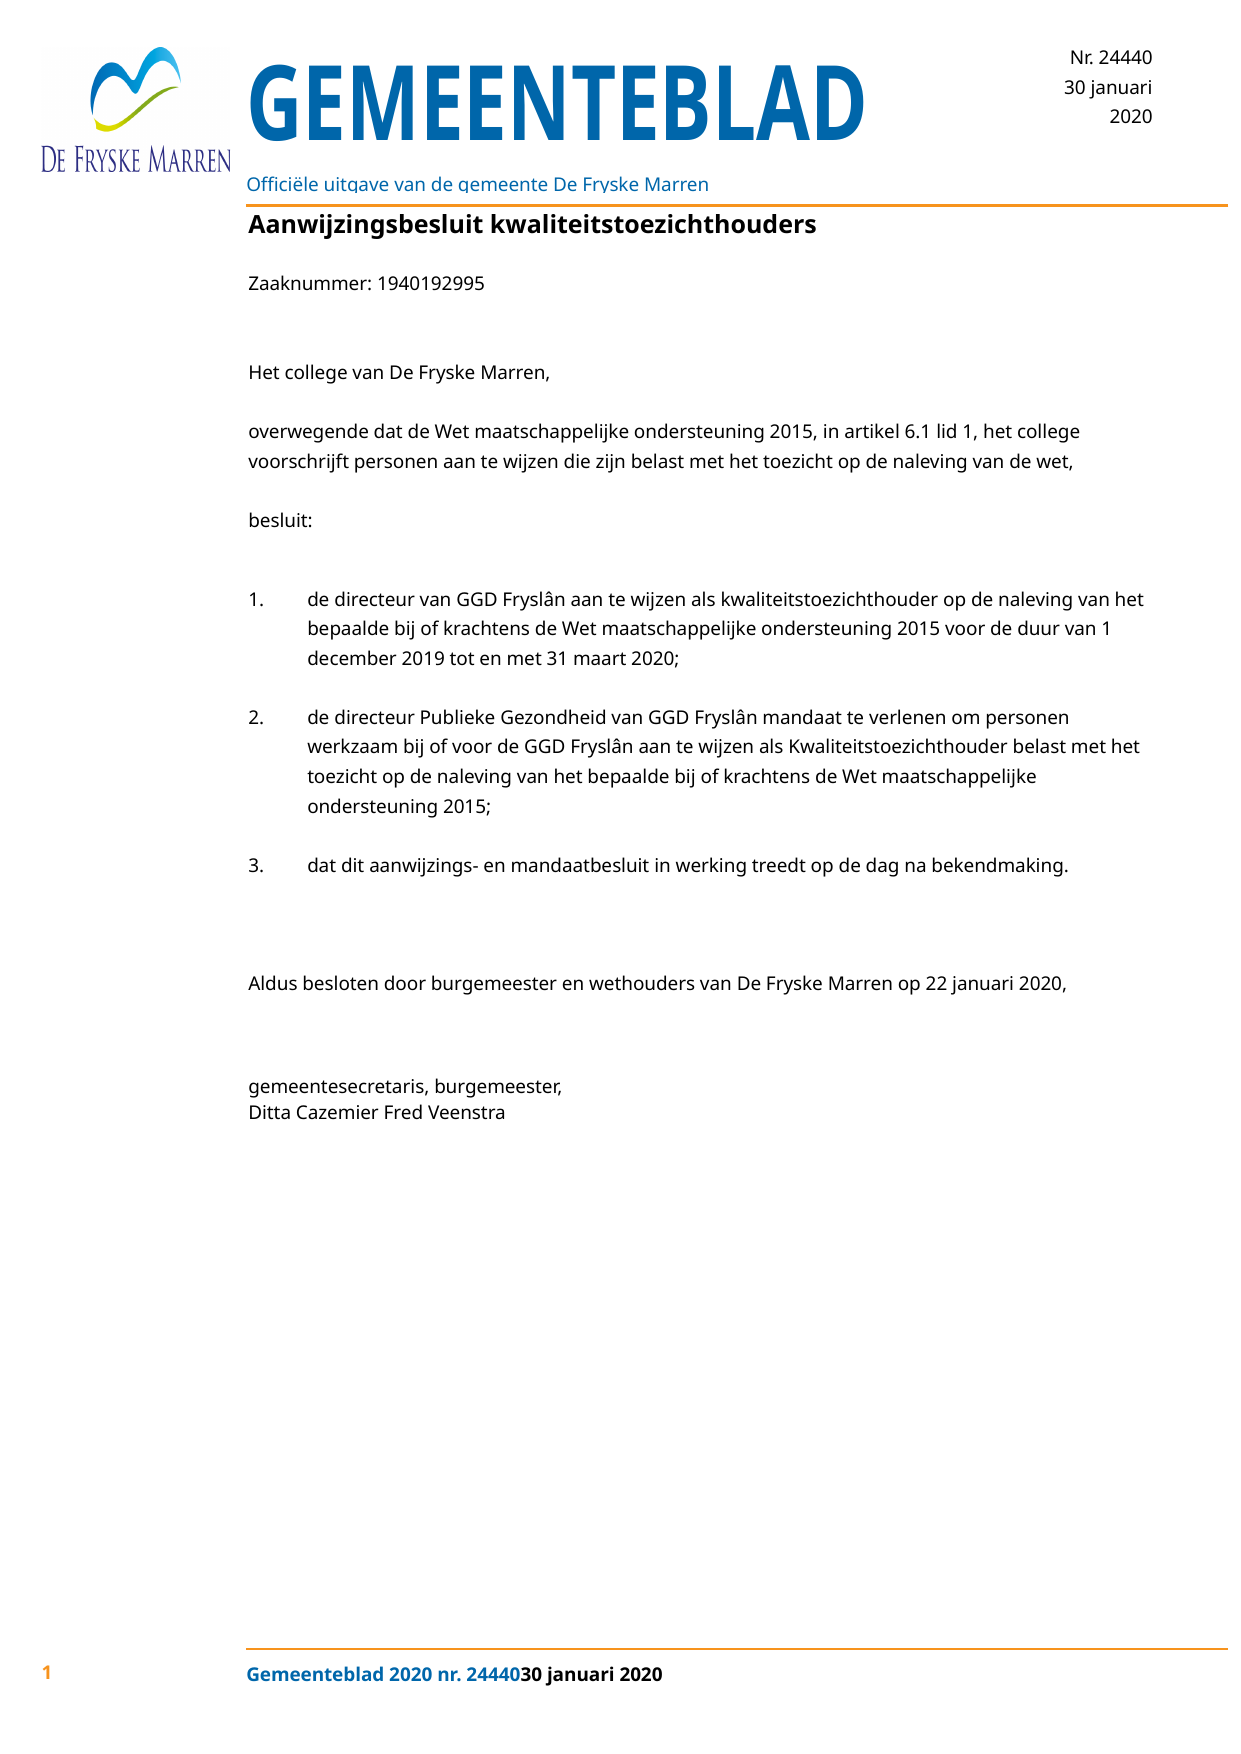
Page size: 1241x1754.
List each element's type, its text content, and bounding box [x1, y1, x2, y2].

text Aldus besloten door burgemeester en wethouders van De Fryske Marren op 22 januari 2020, [248, 970, 1152, 996]
text gemeentesecretaris, burgemeester, [248, 1073, 1152, 1099]
text overwegende dat de Wet maatschappelijke ondersteuning 2015, in artikel 6.1 lid 1, het college voorschrijft personen aan te wijzen die zijn belast met het toezicht op de naleving van de wet, [248, 418, 1152, 473]
list de directeur van GGD Fryslân aan te wijzen als kwaliteitstoezichthouder op de naleving van het bepaalde bij of krachtens de Wet maatschappelijke ondersteuning 2015 voor de duur van 1 december 2019 tot en met 31 maart 2020; [248, 586, 1152, 671]
text Het college van De Fryske Marren, [248, 359, 1152, 385]
list dat dit aanwijzings- en mandaatbesluit in werking treedt op de dag na bekendmaking. [248, 852, 1152, 878]
picture [41, 47, 231, 172]
list de directeur Publieke Gezondheid van GGD Fryslân mandaat te verlenen om personen werkzaam bij of voor de GGD Fryslân aan te wijzen als Kwaliteitstoezichthouder belast met het toezicht op de naleving van het bepaalde bij of krachtens de Wet maatschappelijke ondersteuning 2015; [248, 704, 1152, 819]
text besluit: [248, 507, 1152, 533]
text Ditta Cazemier Fred Veenstra [248, 1099, 1152, 1125]
text Aanwijzingsbesluit kwaliteitstoezichthouders [248, 207, 1152, 241]
text Zaaknummer: 1940192995 [248, 270, 1152, 296]
